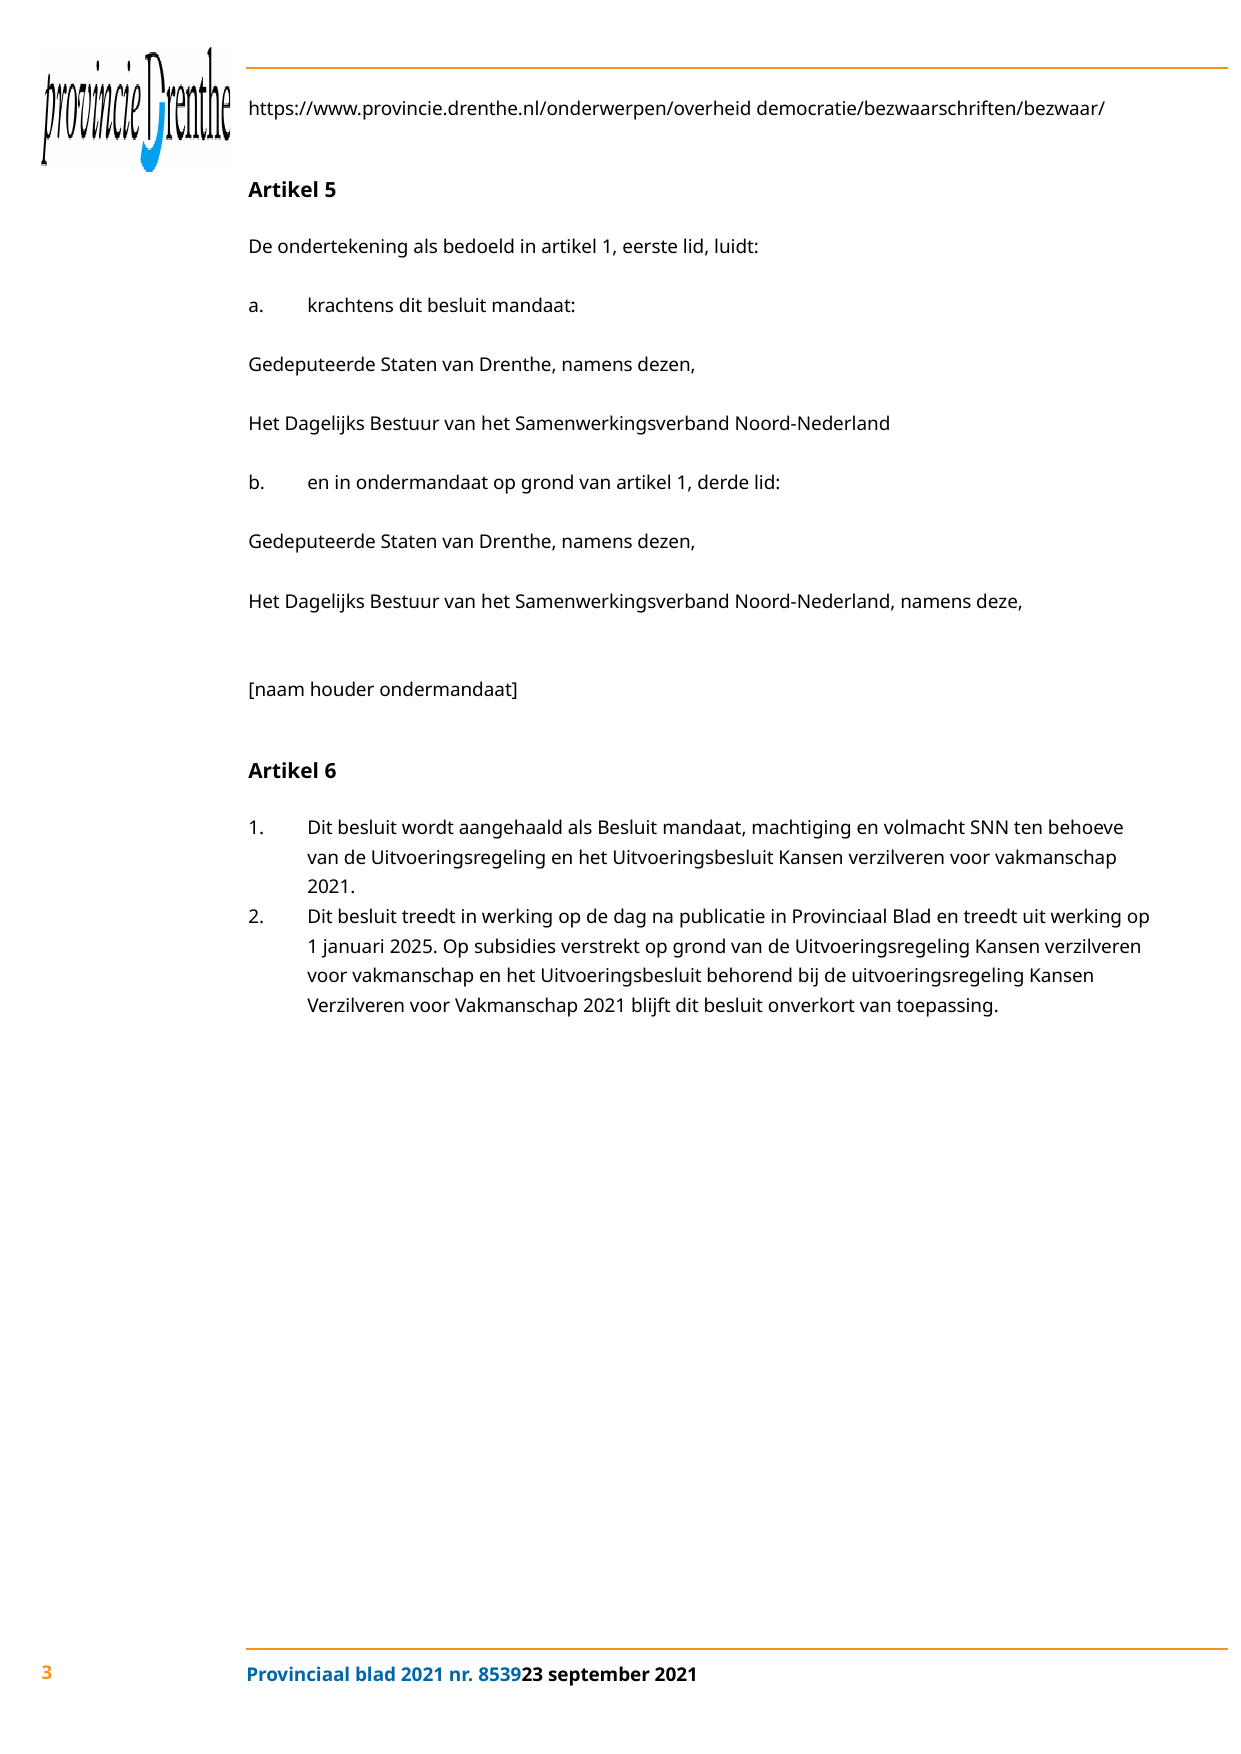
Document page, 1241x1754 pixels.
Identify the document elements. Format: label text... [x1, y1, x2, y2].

text Artikel 5 [248, 175, 1152, 203]
text Gedeputeerde Staten van Drenthe, namens dezen, [248, 529, 1152, 554]
list en in ondermandaat op grond van artikel 1, derde lid: [248, 469, 1152, 495]
text [naam houder ondermandaat] [248, 677, 1152, 702]
list Dit besluit wordt aangehaald als Besluit mandaat, machtiging en volmacht SNN ten behoeve van de Uitvoeringsregeling en het Uitvoeringsbesluit Kansen verzilveren voor vakmanschap 2021. [248, 814, 1152, 899]
text Gedeputeerde Staten van Drenthe, namens dezen, [248, 351, 1152, 377]
text Het Dagelijks Bestuur van het Samenwerkingsverband Noord-Nederland, namens deze, [248, 588, 1152, 613]
list Dit besluit treedt in werking op de dag na publicatie in Provinciaal Blad en treedt uit werking op 1 januari 2025. Op subsidies verstrekt op grond van de Uitvoeringsregeling Kansen verzilveren voor vakmanschap en het Uitvoeringsbesluit behorend bij de uitvoeringsregeling Kansen Verzilveren voor Vakmanschap 2021 blijft dit besluit onverkort van toepassing. [248, 903, 1152, 1018]
text https://www.provincie.drenthe.nl/onderwerpen/overheid democratie/bezwaarschriften/bezwaar/ [248, 95, 1152, 121]
list krachtens dit besluit mandaat: [248, 292, 1152, 318]
text Het Dagelijks Bestuur van het Samenwerkingsverband Noord-Nederland [248, 410, 1152, 436]
text Artikel 6 [248, 757, 1152, 785]
picture [41, 47, 231, 172]
text De ondertekening als bedoeld in artikel 1, eerste lid, luidt: [248, 233, 1152, 258]
